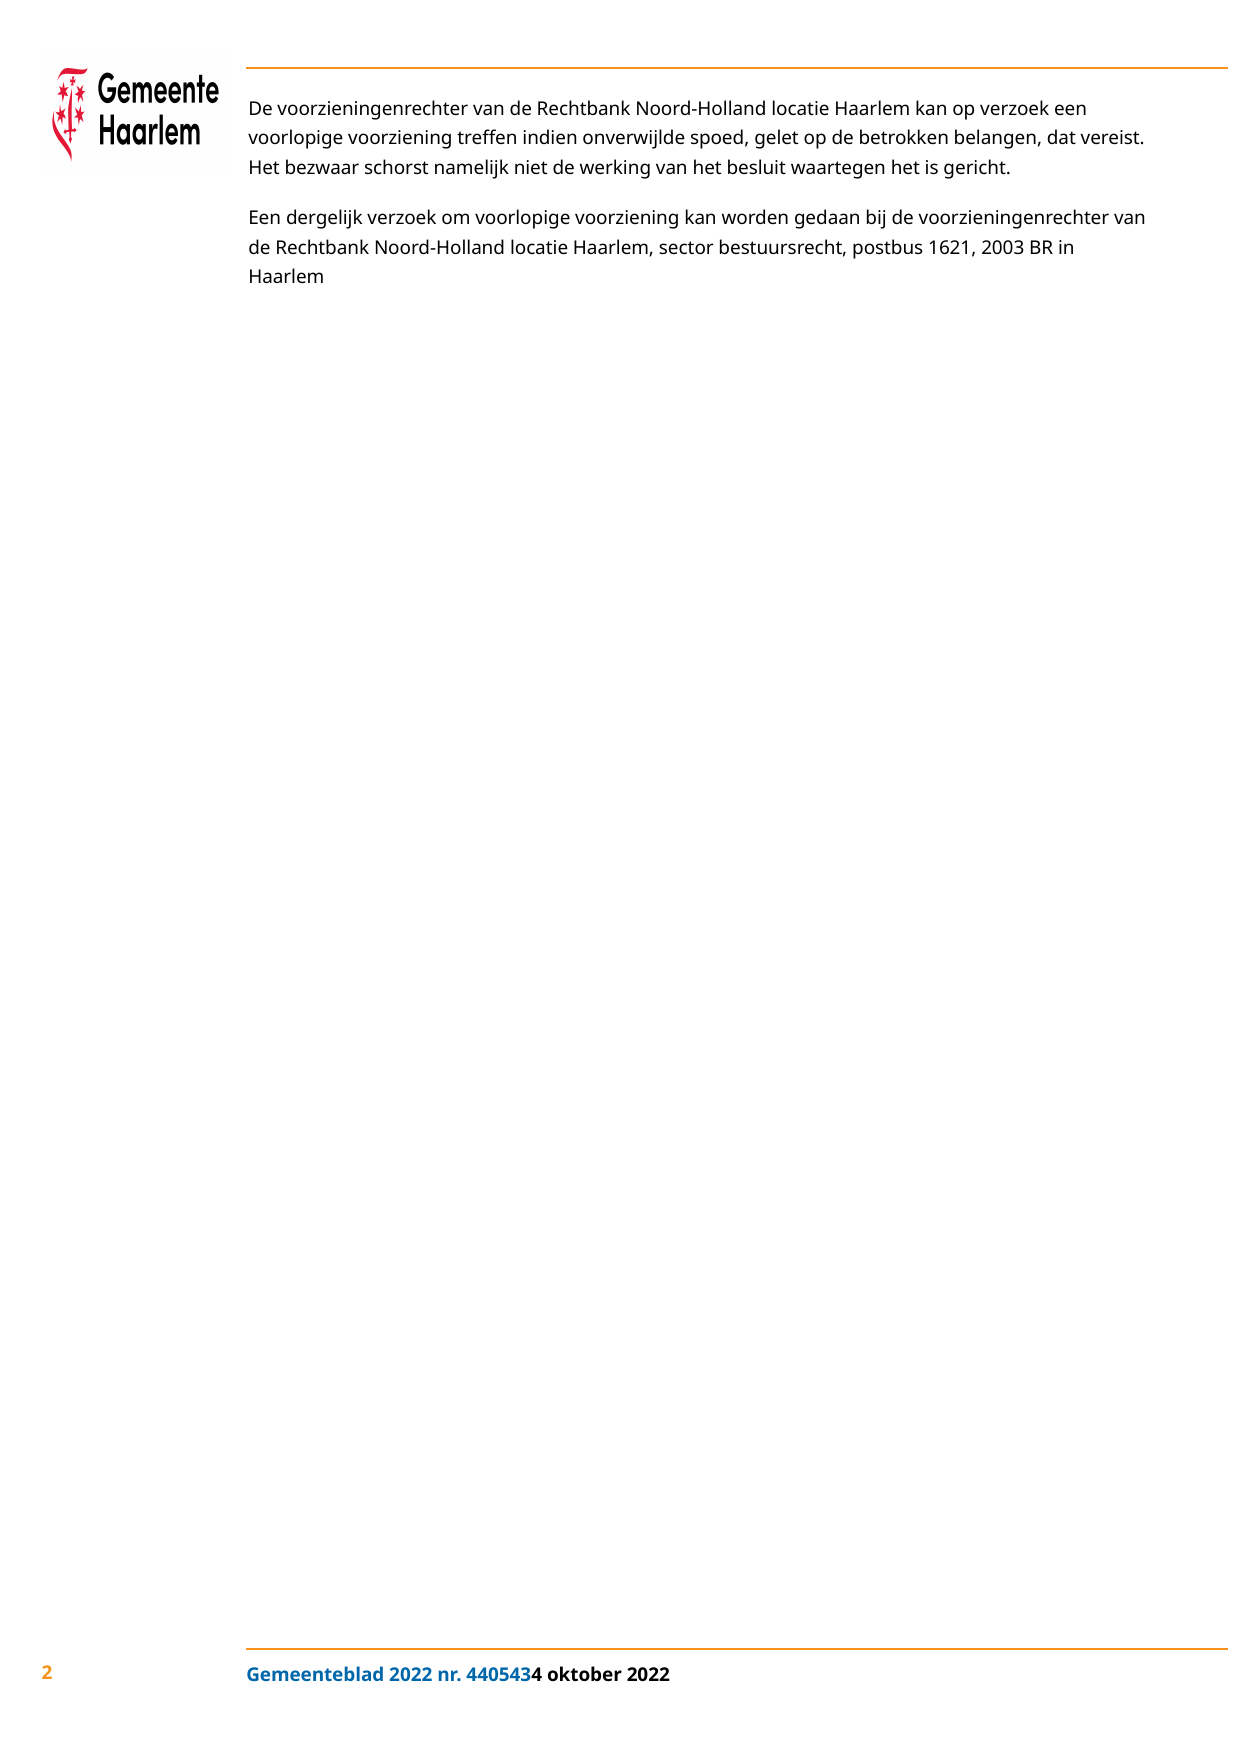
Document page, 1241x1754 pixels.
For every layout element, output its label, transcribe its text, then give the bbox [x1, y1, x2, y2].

text Een dergelijk verzoek om voorlopige voorziening kan worden gedaan bij de voorzieningenrechter van de Rechtbank Noord-Holland locatie Haarlem, sector bestuursrecht, postbus 1621, 2003 BR in Haarlem [248, 204, 1152, 289]
text De voorzieningenrechter van de Rechtbank Noord-Holland locatie Haarlem kan op verzoek een voorlopige voorziening treffen indien onverwijlde spoed, gelet op de betrokken belangen, dat vereist. Het bezwaar schorst namelijk niet de werking van het besluit waartegen het is gericht. [248, 95, 1152, 180]
picture [41, 47, 231, 172]
